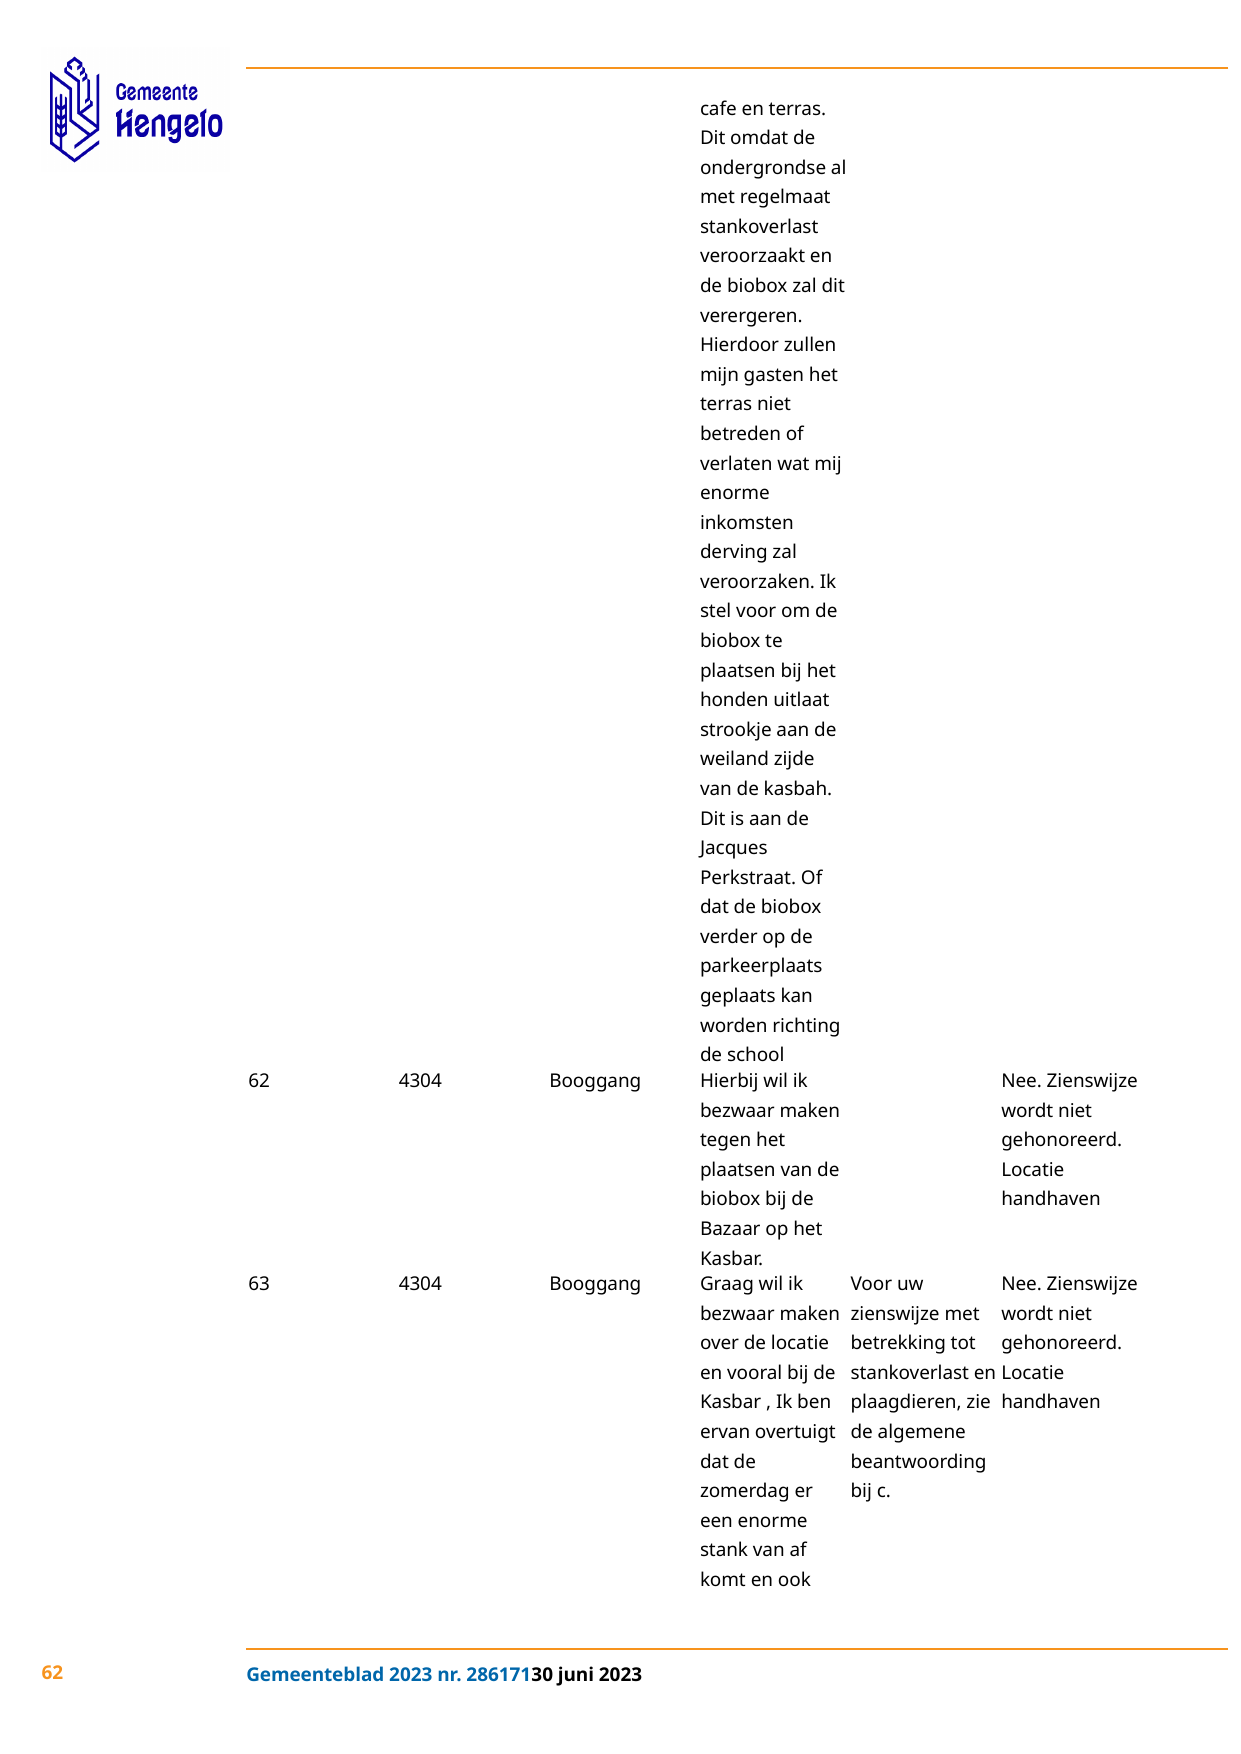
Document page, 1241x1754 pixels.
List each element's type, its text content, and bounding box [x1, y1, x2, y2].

table_cell Nee. Zienswijze wordt niet gehonoreerd. Locatie handhaven [1001, 1067, 1152, 1270]
table_cell Booggang [549, 1270, 700, 1592]
table_cell 4304 [399, 1067, 549, 1270]
table_cell 63 [248, 1270, 398, 1592]
picture [41, 47, 231, 172]
table_cell Graag wil ik bezwaar maken over de locatie en vooral bij de Kasbar , Ik ben ervan overtuigt dat de zomerdag er een enorme stank van af komt en ook [700, 1270, 850, 1592]
table_cell 62 [248, 1067, 398, 1270]
table_cell 4304 [399, 1270, 549, 1592]
table_cell [850, 1067, 1001, 1270]
table_cell Hierbij wil ik bezwaar maken tegen het plaatsen van de biobox bij de Bazaar op het Kasbar. [700, 1067, 850, 1270]
table_cell [1001, 95, 1152, 1067]
table_cell cafe en terras. Dit omdat de ondergrondse al met regelmaat stankoverlast veroorzaakt en de biobox zal dit verergeren. Hierdoor zullen mijn gasten het terras niet betreden of verlaten wat mij enorme inkomsten derving zal veroorzaken. Ik stel voor om de biobox te plaatsen bij het honden uitlaat strookje aan de weiland zijde van de kasbah. Dit is aan de Jacques Perkstraat. Of dat de biobox verder op de parkeerplaats geplaats kan worden richting de school [700, 95, 850, 1067]
table_cell Nee. Zienswijze wordt niet gehonoreerd. Locatie handhaven [1001, 1270, 1152, 1592]
table_cell [850, 95, 1001, 1067]
table_cell [549, 95, 700, 1067]
table_cell [399, 95, 549, 1067]
table_cell Voor uw zienswijze met betrekking tot stankoverlast en plaagdieren, zie de algemene beantwoording bij c. [850, 1270, 1001, 1592]
table_cell [248, 95, 398, 1067]
table_cell Booggang [549, 1067, 700, 1270]
